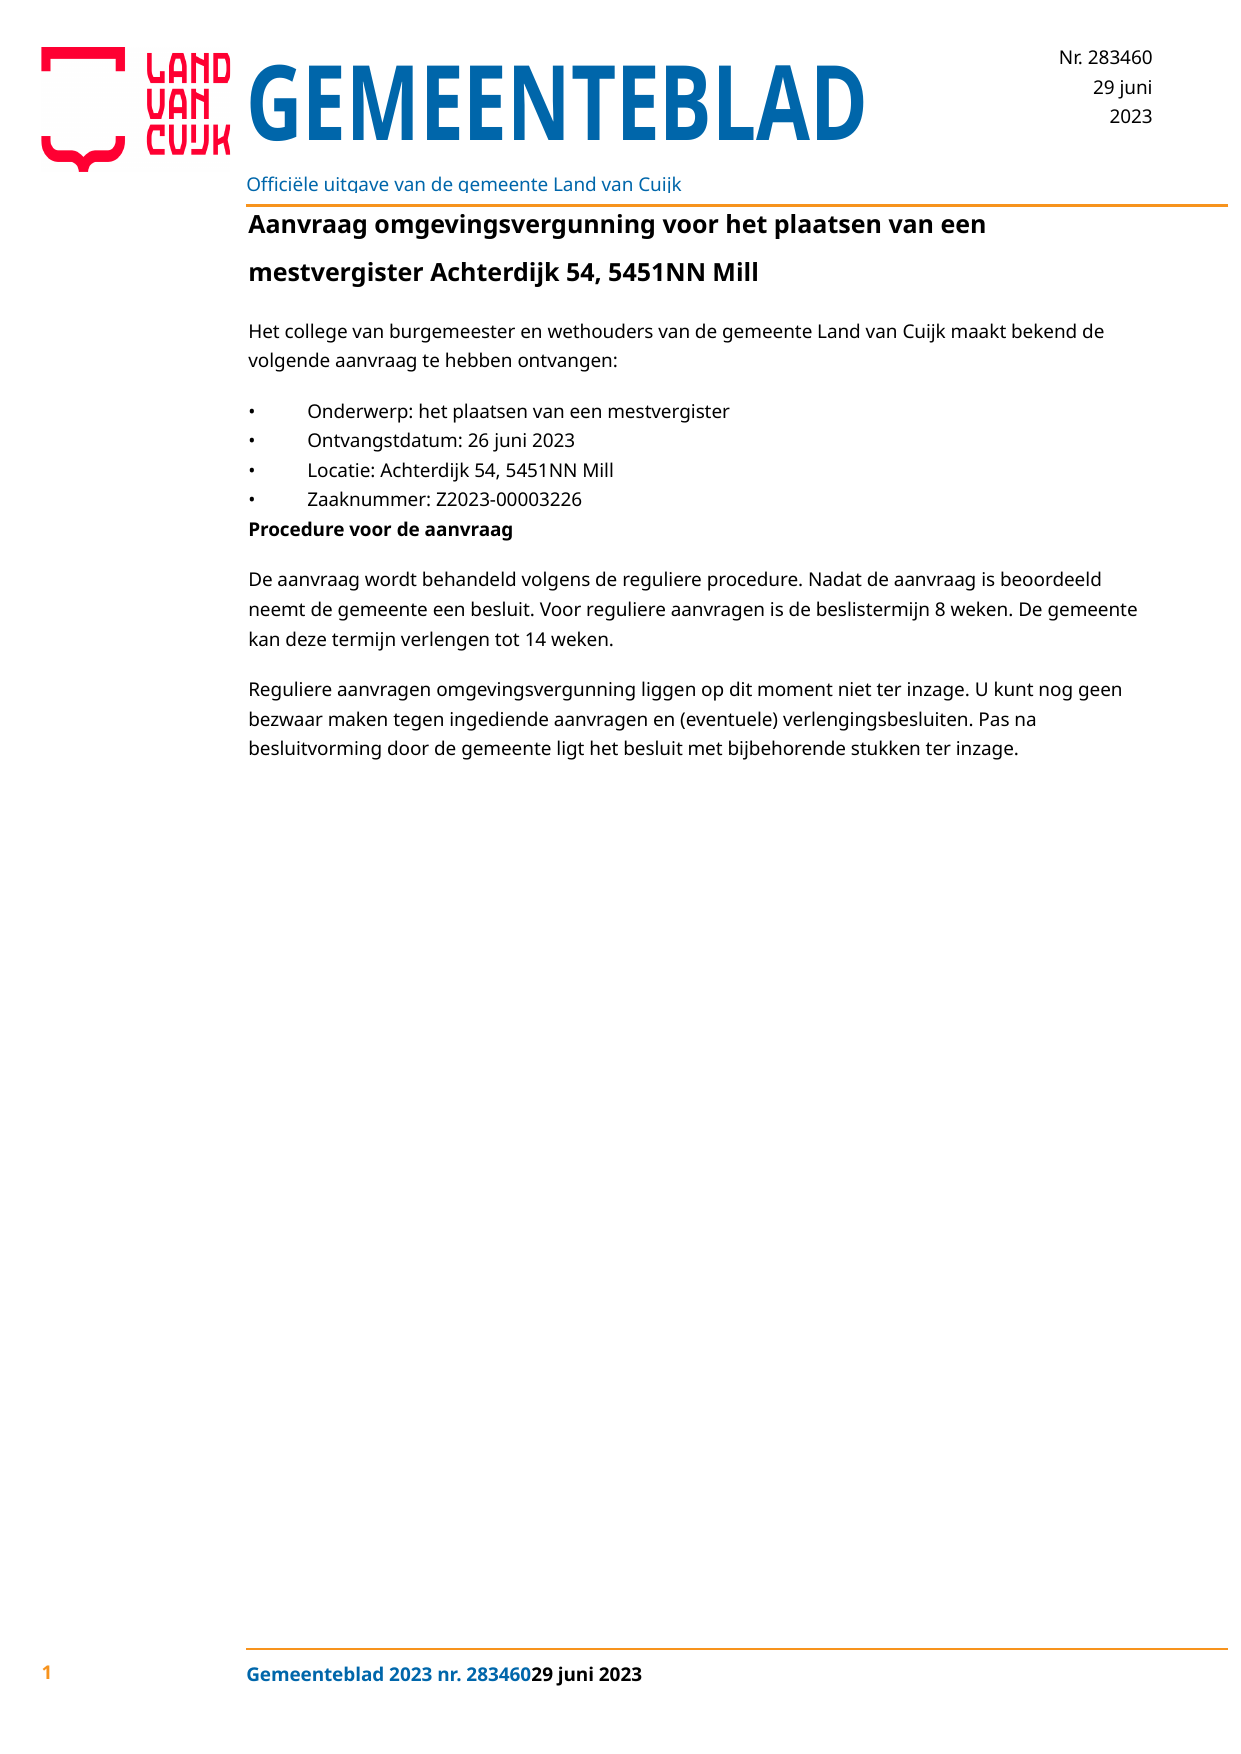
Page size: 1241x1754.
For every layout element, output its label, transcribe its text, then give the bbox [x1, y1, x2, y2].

text Procedure voor de aanvraag [248, 516, 1152, 542]
picture [41, 47, 231, 172]
text Reguliere aanvragen omgevingsvergunning liggen op dit moment niet ter inzage. U kunt nog geen bezwaar maken tegen ingediende aanvragen en (eventuele) verlengingsbesluiten. Pas na besluitvorming door de gemeente ligt het besluit met bijbehorende stukken ter inzage. [248, 676, 1152, 761]
text De aanvraag wordt behandeld volgens de reguliere procedure. Nadat de aanvraag is beoordeeld neemt de gemeente een besluit. Voor reguliere aanvragen is de beslistermijn 8 weken. De gemeente kan deze termijn verlengen tot 14 weken. [248, 567, 1152, 652]
text Het college van burgemeester en wethouders van de gemeente Land van Cuijk maakt bekend de volgende aanvraag te hebben ontvangen: [248, 318, 1152, 373]
list Onderwerp: het plaatsen van een mestvergister [248, 398, 1152, 424]
list Ontvangstdatum: 26 juni 2023 [248, 427, 1152, 453]
list Zaaknummer: Z2023-00003226 [248, 487, 1152, 512]
list Locatie: Achterdijk 54, 5451NN Mill [248, 457, 1152, 483]
text Aanvraag omgevingsvergunning voor het plaatsen van een mestvergister Achterdijk 54, 5451NN Mill [248, 207, 1152, 288]
